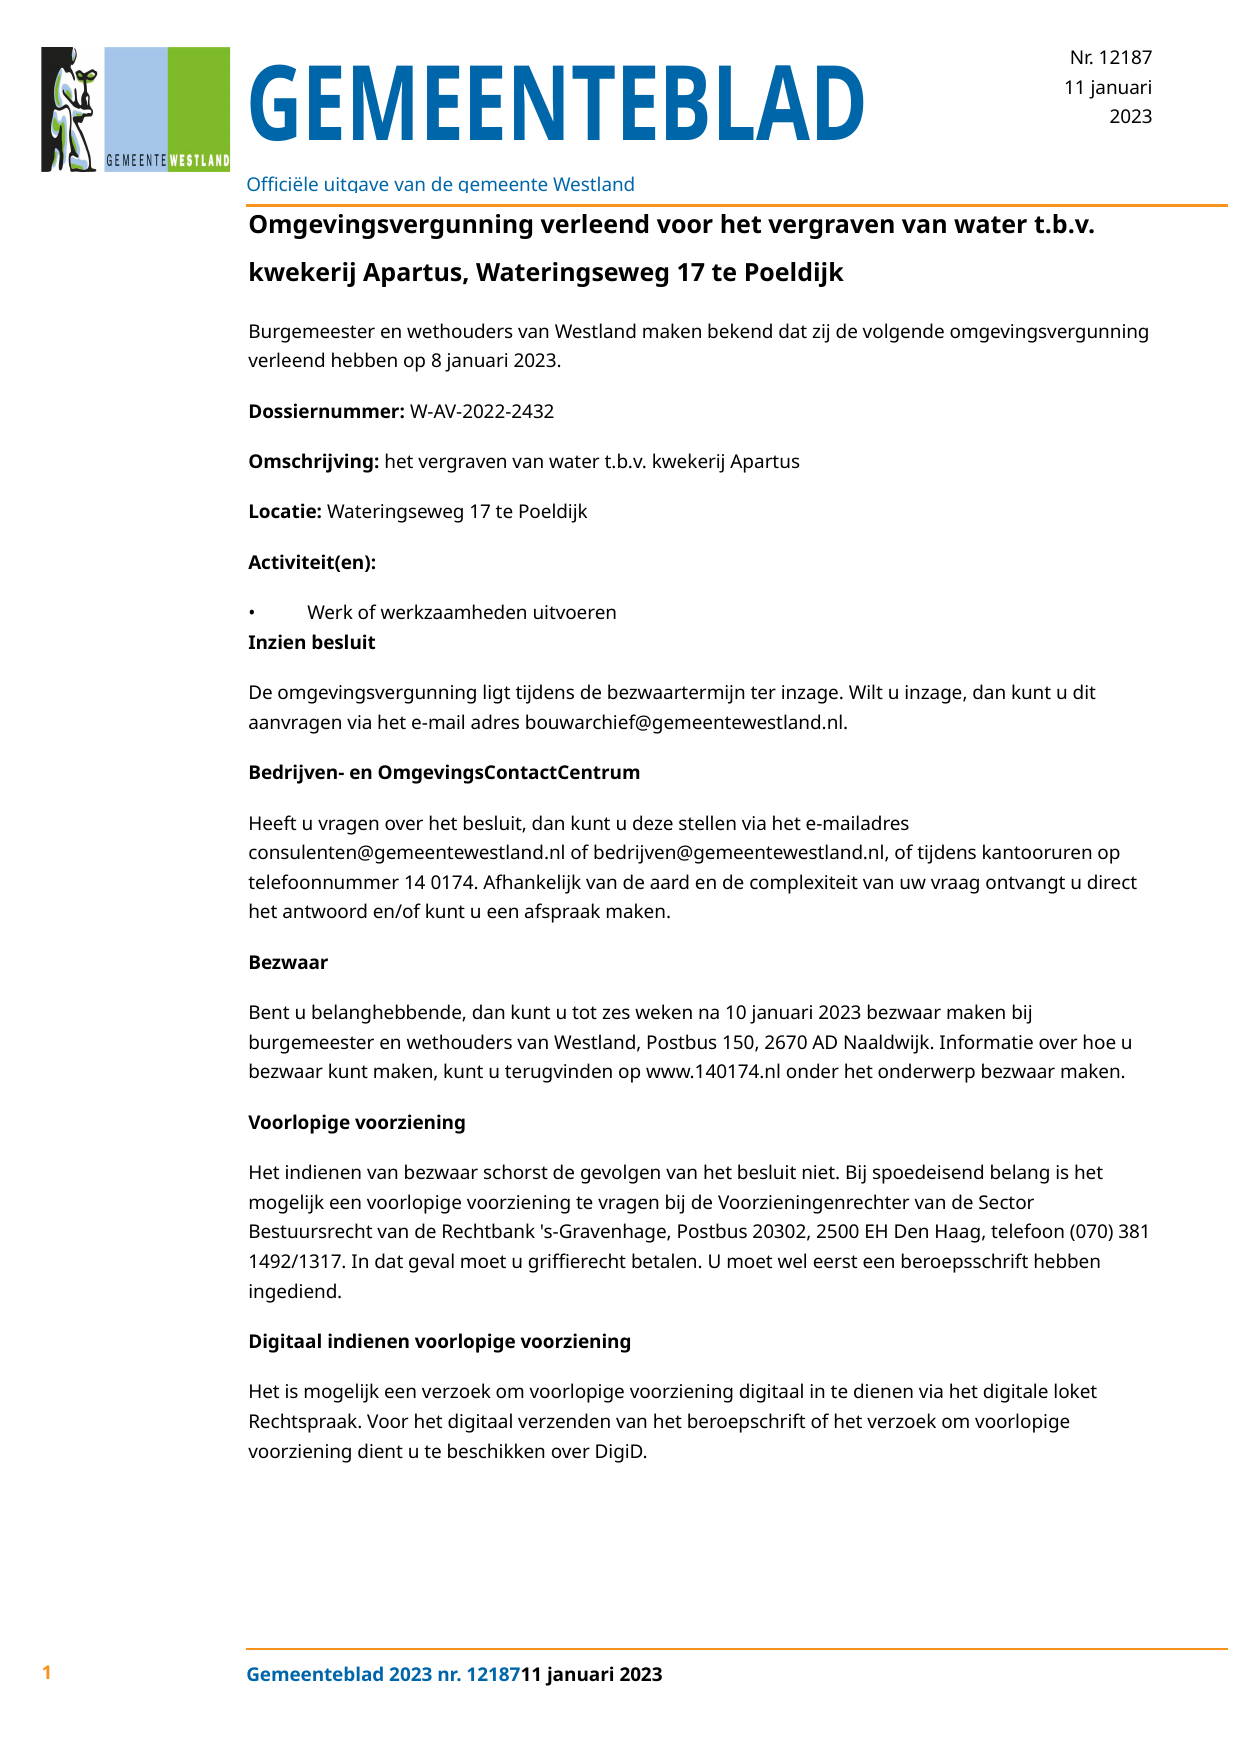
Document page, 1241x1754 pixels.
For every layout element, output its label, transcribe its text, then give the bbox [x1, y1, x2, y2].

picture [41, 47, 231, 172]
text Bent u belanghebbende, dan kunt u tot zes weken na 10 januari 2023 bezwaar maken bij burgemeester en wethouders van Westland, Postbus 150, 2670 AD Naaldwijk. Informatie over hoe u bezwaar kunt maken, kunt u terugvinden op www.140174.nl onder het onderwerp bezwaar maken. [248, 999, 1152, 1084]
text Omgevingsvergunning verleend voor het vergraven van water t.b.v. kwekerij Apartus, Wateringseweg 17 te Poeldijk [248, 207, 1152, 288]
text De omgevingsvergunning ligt tijdens de bezwaartermijn ter inzage. Wilt u inzage, dan kunt u dit aanvragen via het e-mail adres bouwarchief@gemeentewestland.nl. [248, 679, 1152, 735]
text Activiteit(en): [248, 549, 1152, 575]
text Het is mogelijk een verzoek om voorlopige voorziening digitaal in te dienen via het digitale loket Rechtspraak. Voor het digitaal verzenden van het beroepschrift of het verzoek om voorlopige voorziening dient u te beschikken over DigiD. [248, 1379, 1152, 1464]
text Locatie: Wateringseweg 17 te Poeldijk [248, 499, 1152, 524]
text Het indienen van bezwaar schorst de gevolgen van het besluit niet. Bij spoedeisend belang is het mogelijk een voorlopige voorziening te vragen bij de Voorzieningenrechter van de Sector Bestuursrecht van de Rechtbank 's-Gravenhage, Postbus 20302, 2500 EH Den Haag, telefoon (070) 381 1492/1317. In dat geval moet u griffierecht betalen. U moet wel eerst een beroepsschrift hebben ingediend. [248, 1159, 1152, 1304]
list Werk of werkzaamheden uitvoeren [248, 599, 1152, 625]
text Omschrijving: het vergraven van water t.b.v. kwekerij Apartus [248, 448, 1152, 474]
text Digitaal indienen voorlopige voorziening [248, 1328, 1152, 1354]
text Bedrijven- en OmgevingsContactCentrum [248, 759, 1152, 785]
text Inzien besluit [248, 629, 1152, 655]
text Bezwaar [248, 949, 1152, 975]
text Dossiernummer: W-AV-2022-2432 [248, 398, 1152, 424]
text Heeft u vragen over het besluit, dan kunt u deze stellen via het e-mailadres consulenten@gemeentewestland.nl of bedrijven@gemeentewestland.nl, of tijdens kantooruren op telefoonnummer 14 0174. Afhankelijk van de aard en de complexiteit van uw vraag ontvangt u direct het antwoord en/of kunt u een afspraak maken. [248, 810, 1152, 924]
text Burgemeester en wethouders van Westland maken bekend dat zij de volgende omgevingsvergunning verleend hebben op 8 januari 2023. [248, 318, 1152, 373]
text Voorlopige voorziening [248, 1109, 1152, 1135]
